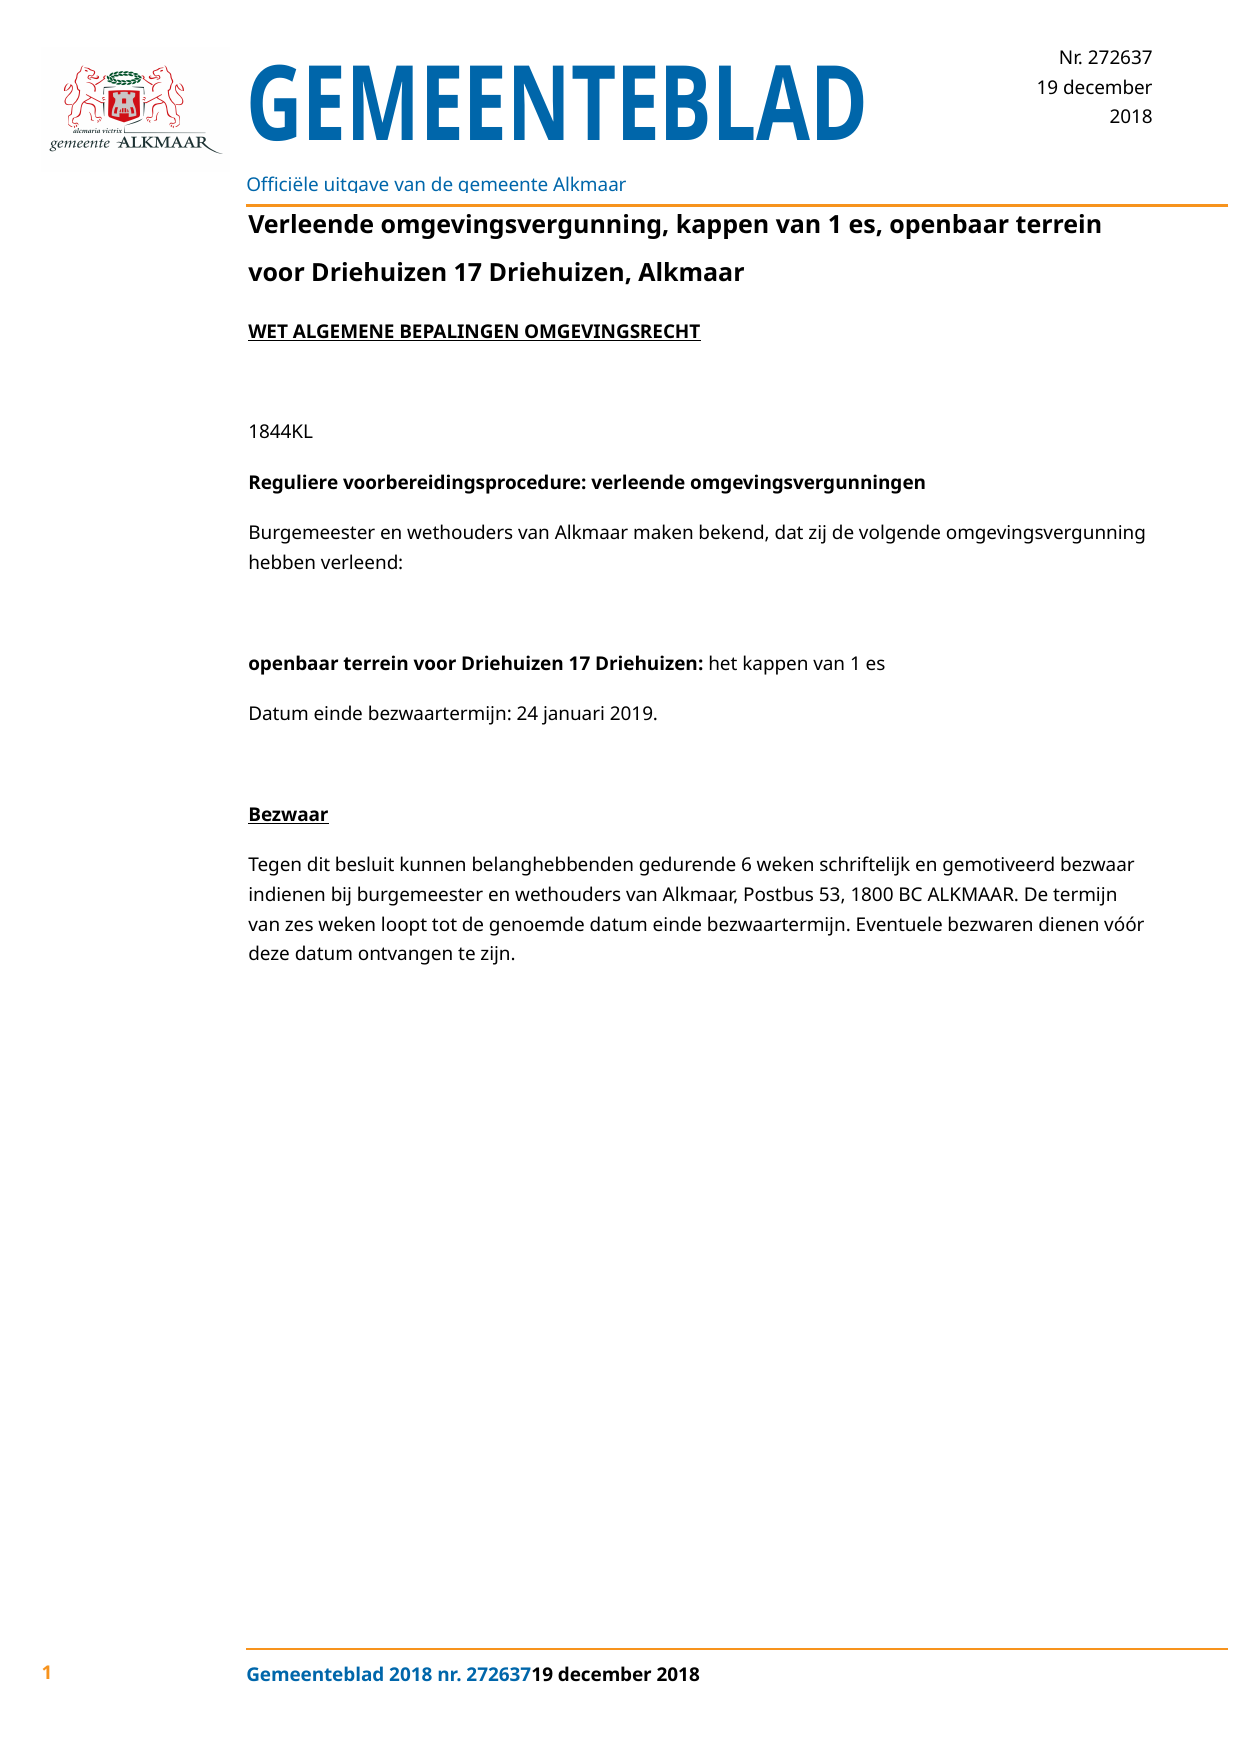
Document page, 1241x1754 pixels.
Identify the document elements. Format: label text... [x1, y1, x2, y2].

text Datum einde bezwaartermijn: 24 januari 2019. [248, 700, 1152, 726]
picture [41, 47, 231, 172]
text Tegen dit besluit kunnen belanghebbenden gedurende 6 weken schriftelijk en gemotiveerd bezwaar indienen bij burgemeester en wethouders van Alkmaar, Postbus 53, 1800 BC ALKMAAR. De termijn van zes weken loopt tot de genoemde datum einde bezwaartermijn. Eventuele bezwaren dienen vóór deze datum ontvangen te zijn. [248, 852, 1152, 966]
text Reguliere voorbereidingsprocedure: verleende omgevingsvergunningen [248, 469, 1152, 495]
text Verleende omgevingsvergunning, kappen van 1 es, openbaar terrein voor Driehuizen 17 Driehuizen, Alkmaar [248, 207, 1152, 288]
text WET ALGEMENE BEPALINGEN OMGEVINGSRECHT [248, 318, 1152, 344]
text Burgemeester en wethouders van Alkmaar maken bekend, dat zij de volgende omgevingsvergunning hebben verleend: [248, 519, 1152, 575]
text openbaar terrein voor Driehuizen 17 Driehuizen: het kappen van 1 es [248, 650, 1152, 676]
text Bezwaar [248, 801, 1152, 827]
text 1844KL [248, 419, 1152, 444]
